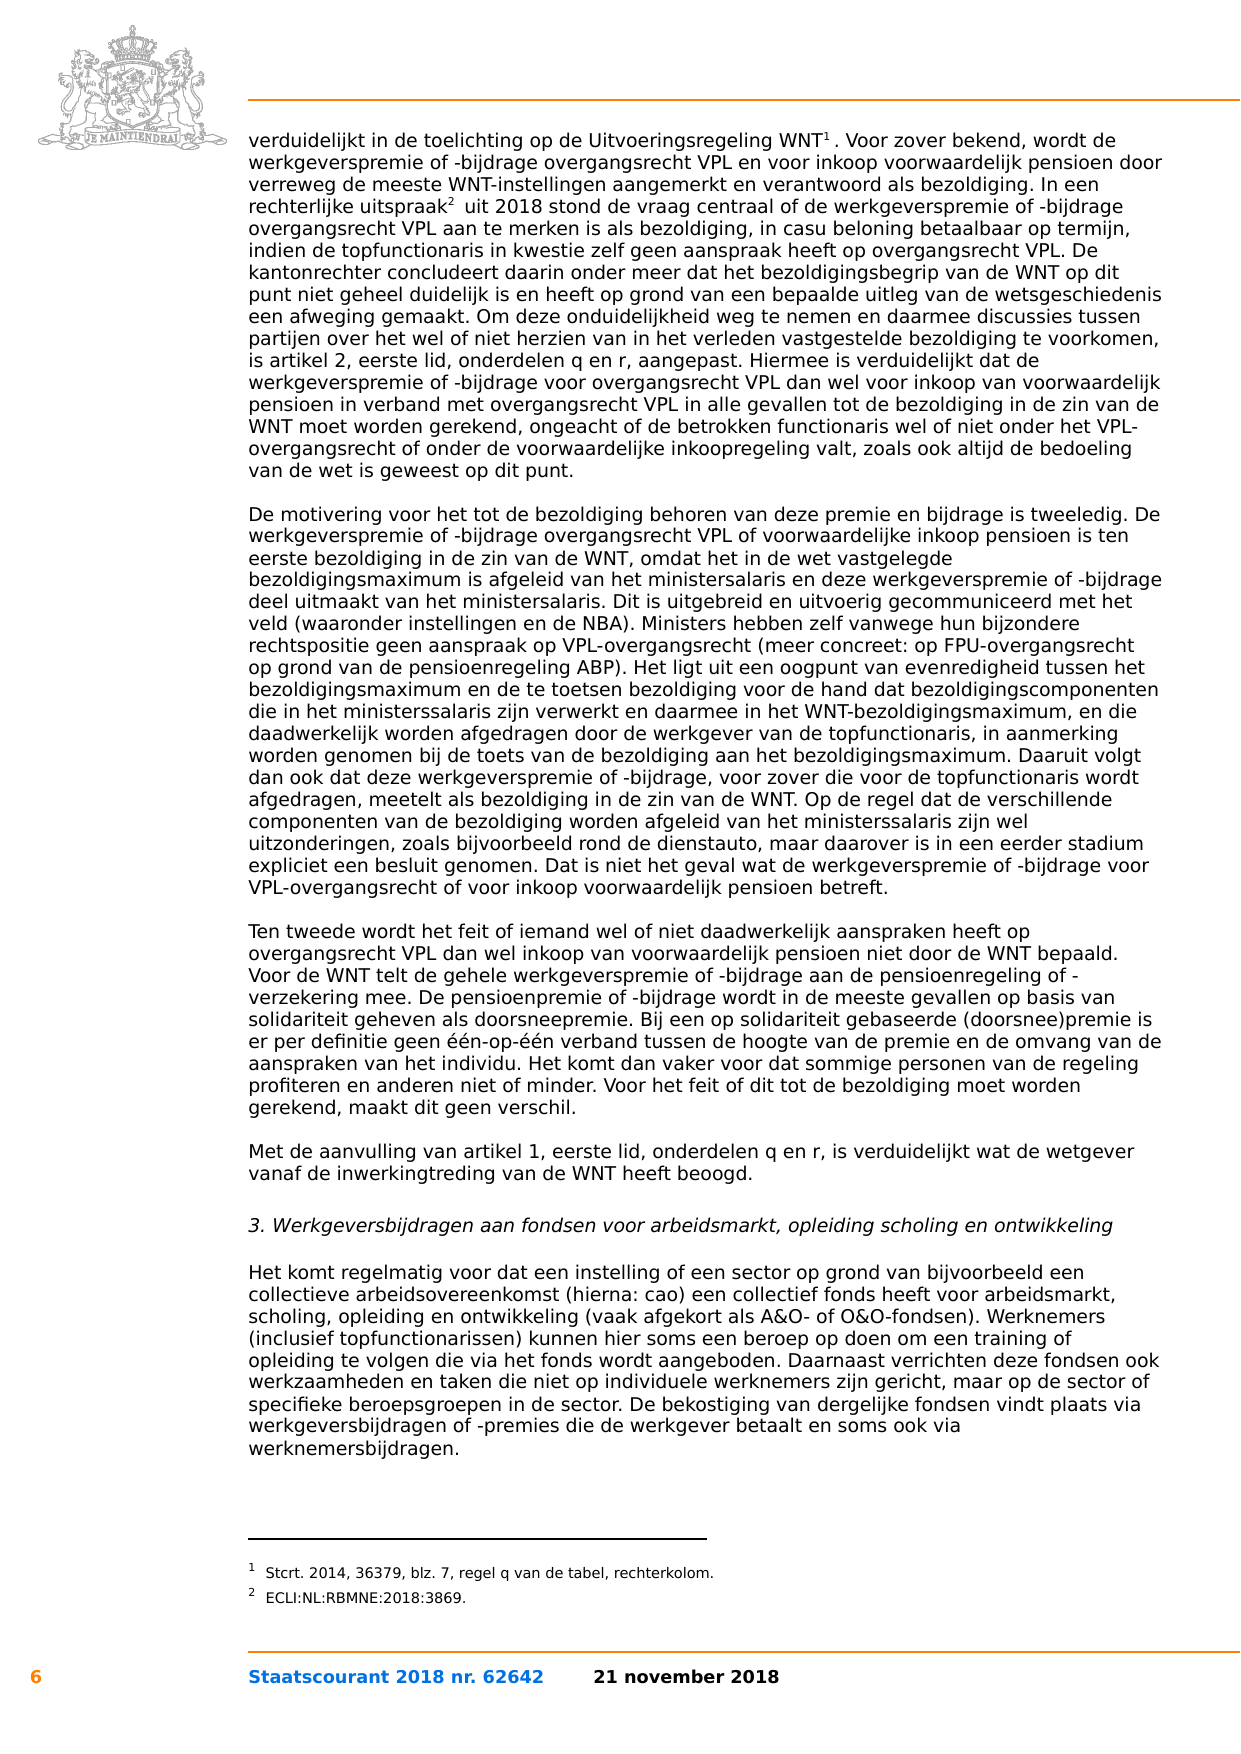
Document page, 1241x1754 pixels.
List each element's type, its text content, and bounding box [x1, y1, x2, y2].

text Het komt regelmatig voor dat een instelling of een sector op grond van bijvoorbeeld een collectieve arbeidsovereenkomst (hierna: cao) een collectief fonds heeft voor arbeidsmarkt, scholing, opleiding en ontwikkeling (vaak afgekort als A&O- of O&O-fondsen). Werknemers (inclusief topfunctionarissen) kunnen hier soms een beroep op doen om een training of opleiding te volgen die via het fonds wordt aangeboden. Daarnaast verrichten deze fondsen ook werkzaamheden en taken die niet op individuele werknemers zijn gericht, maar op de sector of specifieke beroepsgroepen in de sector. De bekostiging van dergelijke fondsen vindt plaats via werkgeversbijdragen of -premies die de werkgever betaalt en soms ook via werknemersbijdragen. [248, 1262, 1163, 1459]
subtitle 3. Werkgeversbijdragen aan fondsen voor arbeidsmarkt, opleiding scholing en ontwikkeling [248, 1214, 1163, 1237]
picture [38, 25, 227, 150]
text Stcrt. 2014, 36379, blz. 7, regel q van de tabel, rechterkolom. [248, 1561, 1163, 1583]
text verduidelijkt in de toelichting op de Uitvoeringsregeling WNT. Voor zover bekend, wordt de werkgeverspremie of -bijdrage overgangsrecht VPL en voor inkoop voorwaardelijk pensioen door verreweg de meeste WNT-instellingen aangemerkt en verantwoord als bezoldiging. In een rechterlijke uitspraak uit 2018 stond de vraag centraal of de werkgeverspremie of -bijdrage overgangsrecht VPL aan te merken is als bezoldiging, in casu beloning betaalbaar op termijn, indien de topfunctionaris in kwestie zelf geen aanspraak heeft op overgangsrecht VPL. De kantonrechter concludeert daarin onder meer dat het bezoldigingsbegrip van de WNT op dit punt niet geheel duidelijk is en heeft op grond van een bepaalde uitleg van de wetsgeschiedenis een afweging gemaakt. Om deze onduidelijkheid weg te nemen en daarmee discussies tussen partijen over het wel of niet herzien van in het verleden vastgestelde bezoldiging te voorkomen, is artikel 2, eerste lid, onderdelen q en r, aangepast. Hiermee is verduidelijkt dat de werkgeverspremie of -bijdrage voor overgangsrecht VPL dan wel voor inkoop van voorwaardelijk pensioen in verband met overgangsrecht VPL in alle gevallen tot de bezoldiging in de zin van de WNT moet worden gerekend, ongeacht of de betrokken functionaris wel of niet onder het VPL-overgangsrecht of onder de voorwaardelijke inkoopregeling valt, zoals ook altijd de bedoeling van de wet is geweest op dit punt. [248, 130, 1163, 482]
text De motivering voor het tot de bezoldiging behoren van deze premie en bijdrage is tweeledig. De werkgeverspremie of -bijdrage overgangsrecht VPL of voorwaardelijke inkoop pensioen is ten eerste bezoldiging in de zin van de WNT, omdat het in de wet vastgelegde bezoldigingsmaximum is afgeleid van het ministersalaris en deze werkgeverspremie of -bijdrage deel uitmaakt van het ministersalaris. Dit is uitgebreid en uitvoerig gecommuniceerd met het veld (waaronder instellingen en de NBA). Ministers hebben zelf vanwege hun bijzondere rechtspositie geen aanspraak op VPL-overgangsrecht (meer concreet: op FPU-overgangsrecht op grond van de pensioenregeling ABP). Het ligt uit een oogpunt van evenredigheid tussen het bezoldigingsmaximum en de te toetsen bezoldiging voor de hand dat bezoldigingscomponenten die in het ministerssalaris zijn verwerkt en daarmee in het WNT-bezoldigingsmaximum, en die daadwerkelijk worden afgedragen door de werkgever van de topfunctionaris, in aanmerking worden genomen bij de toets van de bezoldiging aan het bezoldigingsmaximum. Daaruit volgt dan ook dat deze werkgeverspremie of -bijdrage, voor zover die voor de topfunctionaris wordt afgedragen, meetelt als bezoldiging in de zin van de WNT. Op de regel dat de verschillende componenten van de bezoldiging worden afgeleid van het ministerssalaris zijn wel uitzonderingen, zoals bijvoorbeeld rond de dienstauto, maar daarover is in een eerder stadium expliciet een besluit genomen. Dat is niet het geval wat de werkgeverspremie of -bijdrage voor VPL-overgangsrecht of voor inkoop voorwaardelijk pensioen betreft. [248, 503, 1163, 899]
text Ten tweede wordt het feit of iemand wel of niet daadwerkelijk aanspraken heeft op overgangsrecht VPL dan wel inkoop van voorwaardelijk pensioen niet door de WNT bepaald. Voor de WNT telt de gehele werkgeverspremie of -bijdrage aan de pensioenregeling of -verzekering mee. De pensioenpremie of -bijdrage wordt in de meeste gevallen op basis van solidariteit geheven als doorsneepremie. Bij een op solidariteit gebaseerde (doorsnee)premie is er per definitie geen één-op-één verband tussen de hoogte van de premie en de omvang van de aanspraken van het individu. Het komt dan vaker voor dat sommige personen van de regeling profiteren en anderen niet of minder. Voor het feit of dit tot de bezoldiging moet worden gerekend, maakt dit geen verschil. [248, 921, 1163, 1119]
text Met de aanvulling van artikel 1, eerste lid, onderdelen q en r, is verduidelijkt wat de wetgever vanaf de inwerkingtreding van de WNT heeft beoogd. [248, 1141, 1163, 1184]
text ECLI:NL:RBMNE:2018:3869. [248, 1586, 1163, 1608]
